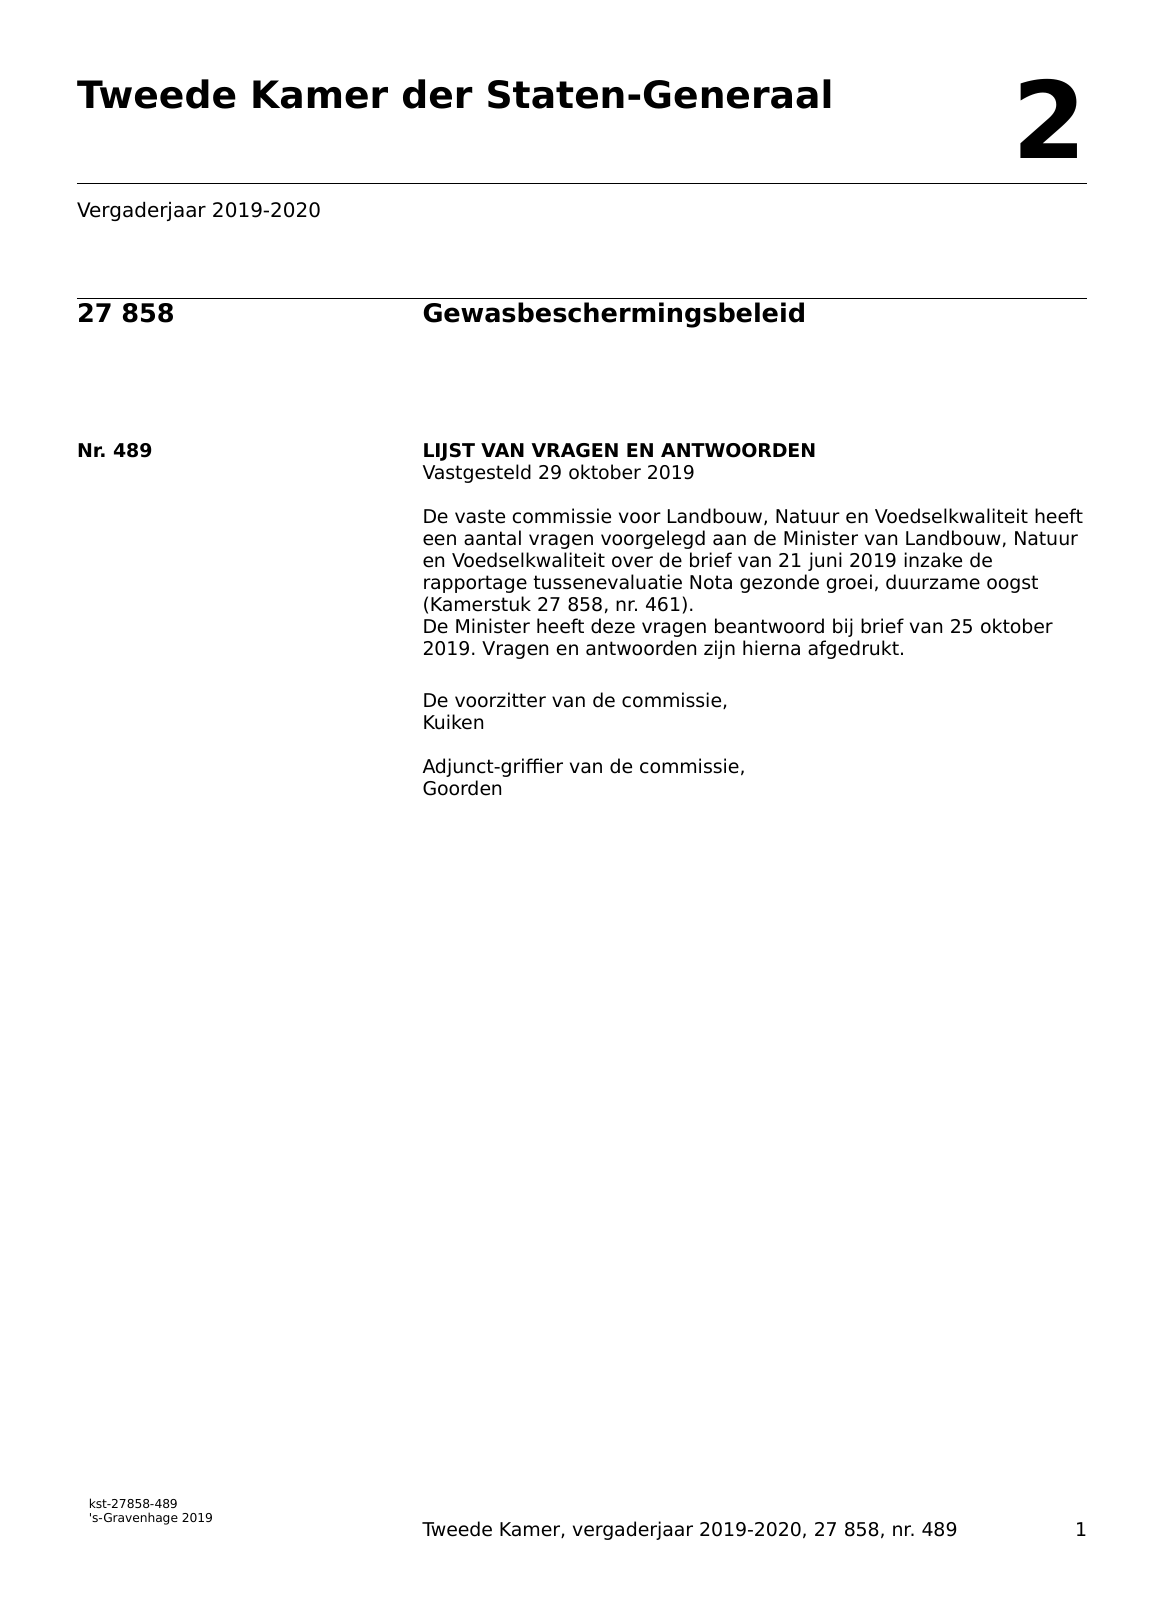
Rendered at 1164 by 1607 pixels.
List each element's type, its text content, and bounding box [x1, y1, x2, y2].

text kst-27858-489 [88, 1497, 323, 1511]
table_cell Vergaderjaar 2019-2020 [77, 184, 1087, 298]
text 's-Gravenhage 2019 [88, 1511, 323, 1525]
text Vastgesteld 29 oktober 2019 [422, 462, 1087, 484]
subtitle 27 858 Gewasbeschermingsbeleid [77, 299, 1087, 329]
text De voorzitter van de commissie, Kuiken [422, 690, 1087, 734]
table_header Tweede Kamer der Staten-Generaal [77, 59, 886, 183]
text De Minister heeft deze vragen beantwoord bij brief van 25 oktober 2019. Vragen en antwoorden zijn hierna afgedrukt. [422, 616, 1087, 660]
text Adjunct-griffier van de commissie, Goorden [422, 756, 1087, 800]
subtitle Nr. 489 LIJST VAN VRAGEN EN ANTWOORDEN [77, 440, 1087, 462]
table_header 2 [886, 59, 1087, 183]
text De vaste commissie voor Landbouw, Natuur en Voedselkwaliteit heeft een aantal vragen voorgelegd aan de Minister van Landbouw, Natuur en Voedselkwaliteit over de brief van 21 juni 2019 inzake de rapportage tussenevaluatie Nota gezonde groei, duurzame oogst (Kamerstuk 27 858, nr. 461). [422, 506, 1087, 616]
